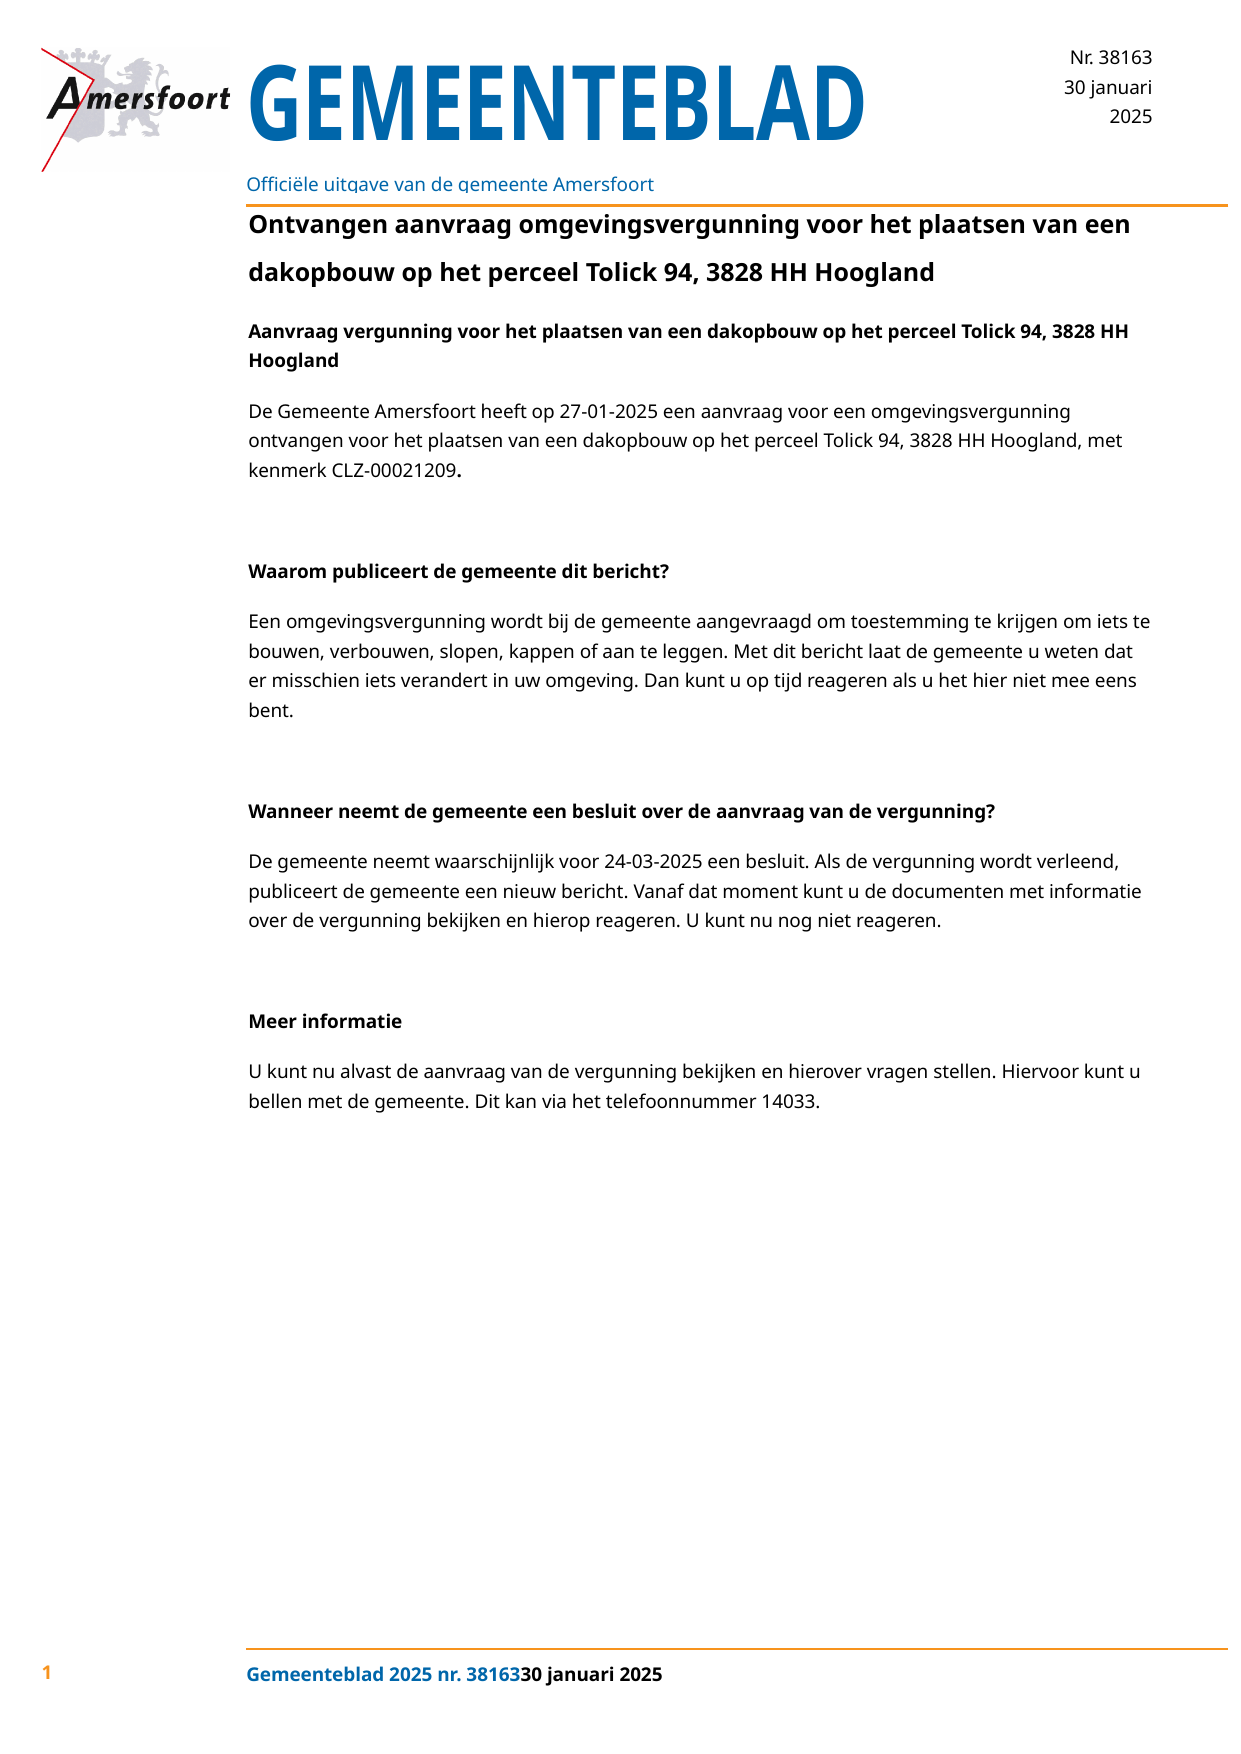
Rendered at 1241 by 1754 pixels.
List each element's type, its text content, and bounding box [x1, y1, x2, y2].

text Meer informatie [248, 1008, 1152, 1034]
text De gemeente neemt waarschijnlijk voor 24-03-2025 een besluit. Als de vergunning wordt verleend, publiceert de gemeente een nieuw bericht. Vanaf dat moment kunt u de documenten met informatie over de vergunning bekijken en hierop reageren. U kunt nu nog niet reageren. [248, 848, 1152, 933]
picture [41, 47, 231, 172]
text Een omgevingsvergunning wordt bij de gemeente aangevraagd om toestemming te krijgen om iets te bouwen, verbouwen, slopen, kappen of aan te leggen. Met dit bericht laat de gemeente u weten dat er misschien iets verandert in uw omgeving. Dan kunt u op tijd reageren als u het hier niet mee eens bent. [248, 608, 1152, 723]
text Waarom publiceert de gemeente dit bericht? [248, 558, 1152, 584]
text Wanneer neemt de gemeente een besluit over de aanvraag van de vergunning? [248, 798, 1152, 824]
text Ontvangen aanvraag omgevingsvergunning voor het plaatsen van een dakopbouw op het perceel Tolick 94, 3828 HH Hoogland [248, 207, 1152, 288]
text De Gemeente Amersfoort heeft op 27-01-2025 een aanvraag voor een omgevingsvergunning ontvangen voor het plaatsen van een dakopbouw op het perceel Tolick 94, 3828 HH Hoogland, met kenmerk CLZ-00021209. [248, 398, 1152, 483]
text U kunt nu alvast de aanvraag van de vergunning bekijken en hierover vragen stellen. Hiervoor kunt u bellen met de gemeente. Dit kan via het telefoonnummer 14033. [248, 1059, 1152, 1114]
text Aanvraag vergunning voor het plaatsen van een dakopbouw op het perceel Tolick 94, 3828 HH Hoogland [248, 318, 1152, 373]
